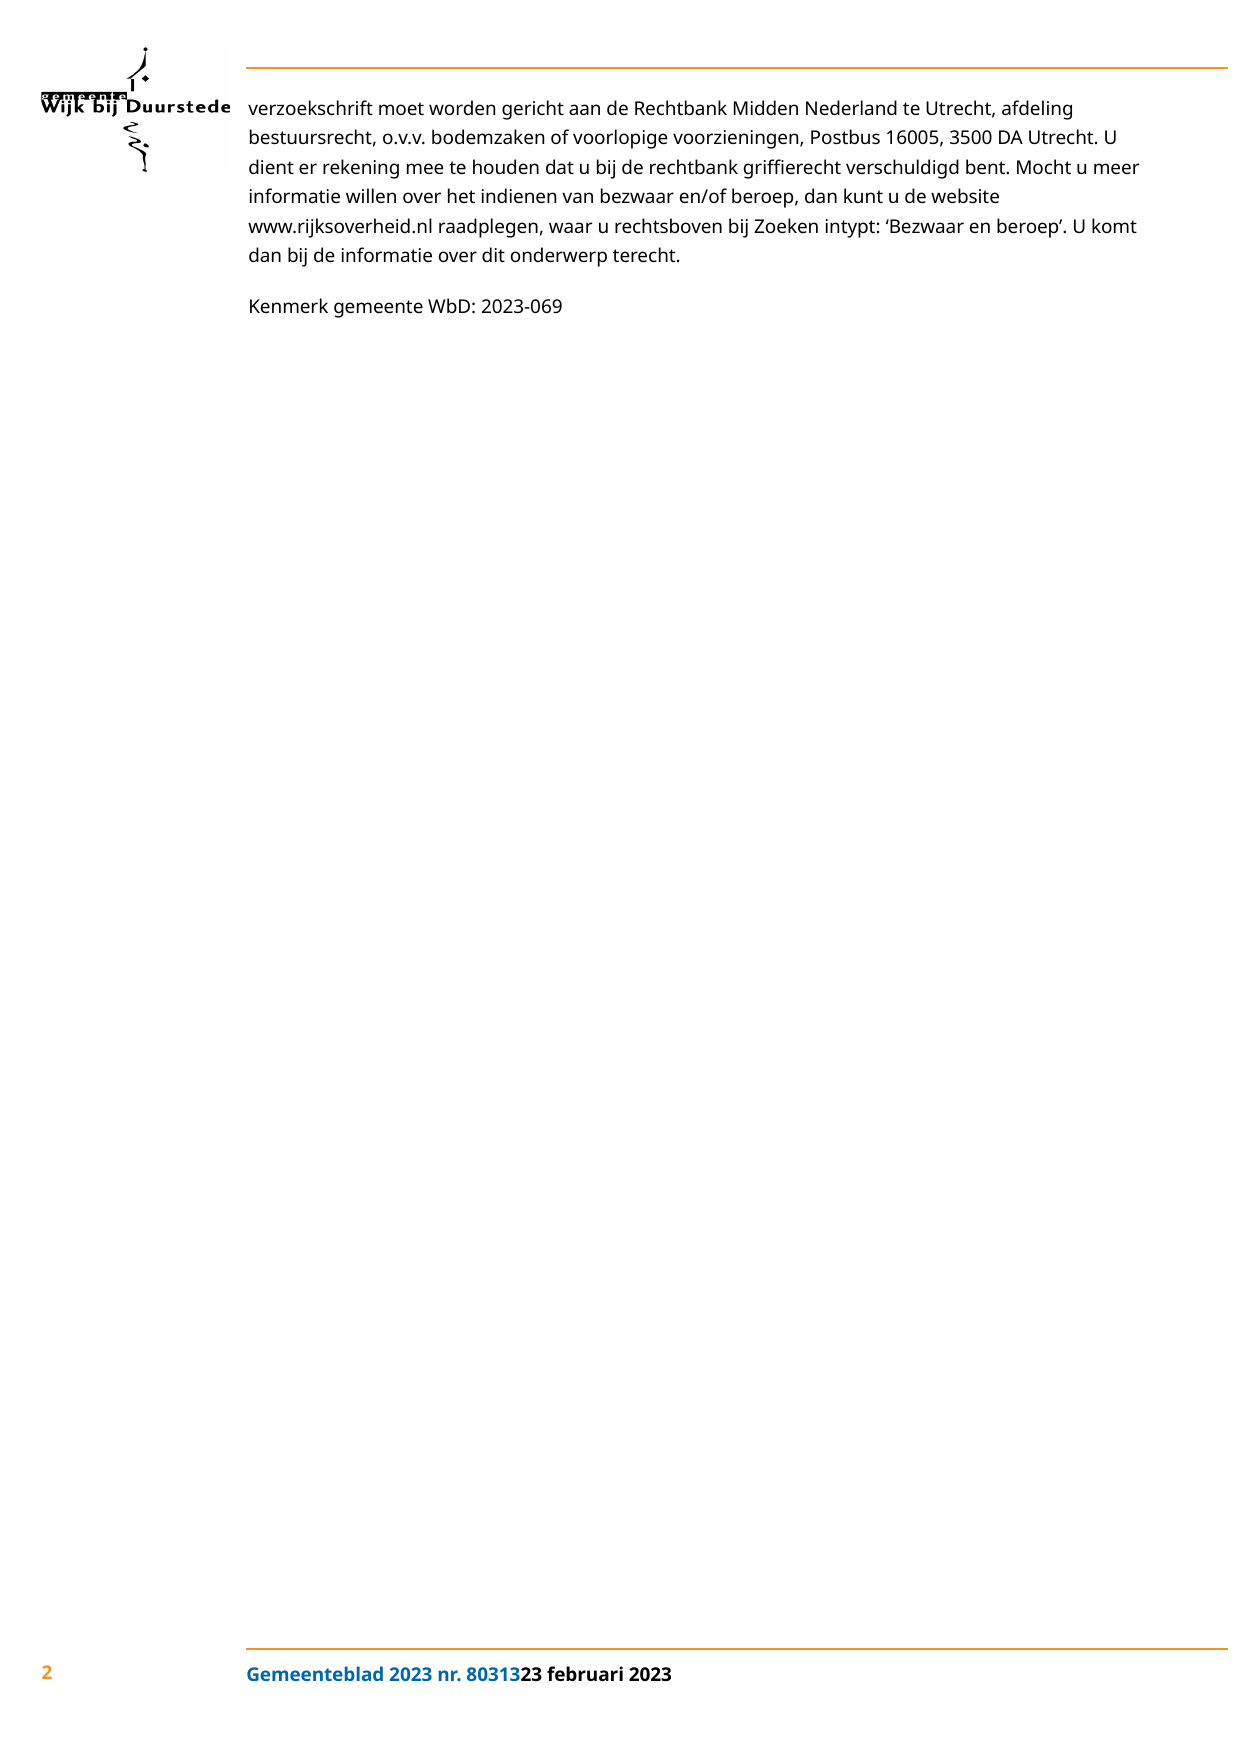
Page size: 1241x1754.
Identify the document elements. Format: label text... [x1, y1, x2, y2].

text Kenmerk gemeente WbD: 2023-069 [248, 293, 1152, 319]
text verzoekschrift moet worden gericht aan de Rechtbank Midden Nederland te Utrecht, afdeling bestuursrecht, o.v.v. bodemzaken of voorlopige voorzieningen, Postbus 16005, 3500 DA Utrecht. U dient er rekening mee te houden dat u bij de rechtbank griffierecht verschuldigd bent. Mocht u meer informatie willen over het indienen van bezwaar en/of beroep, dan kunt u de website www.rijksoverheid.nl raadplegen, waar u rechtsboven bij Zoeken intypt: ‘Bezwaar en beroep’. U komt dan bij de informatie over dit onderwerp terecht. [248, 95, 1152, 268]
picture [41, 47, 231, 172]
